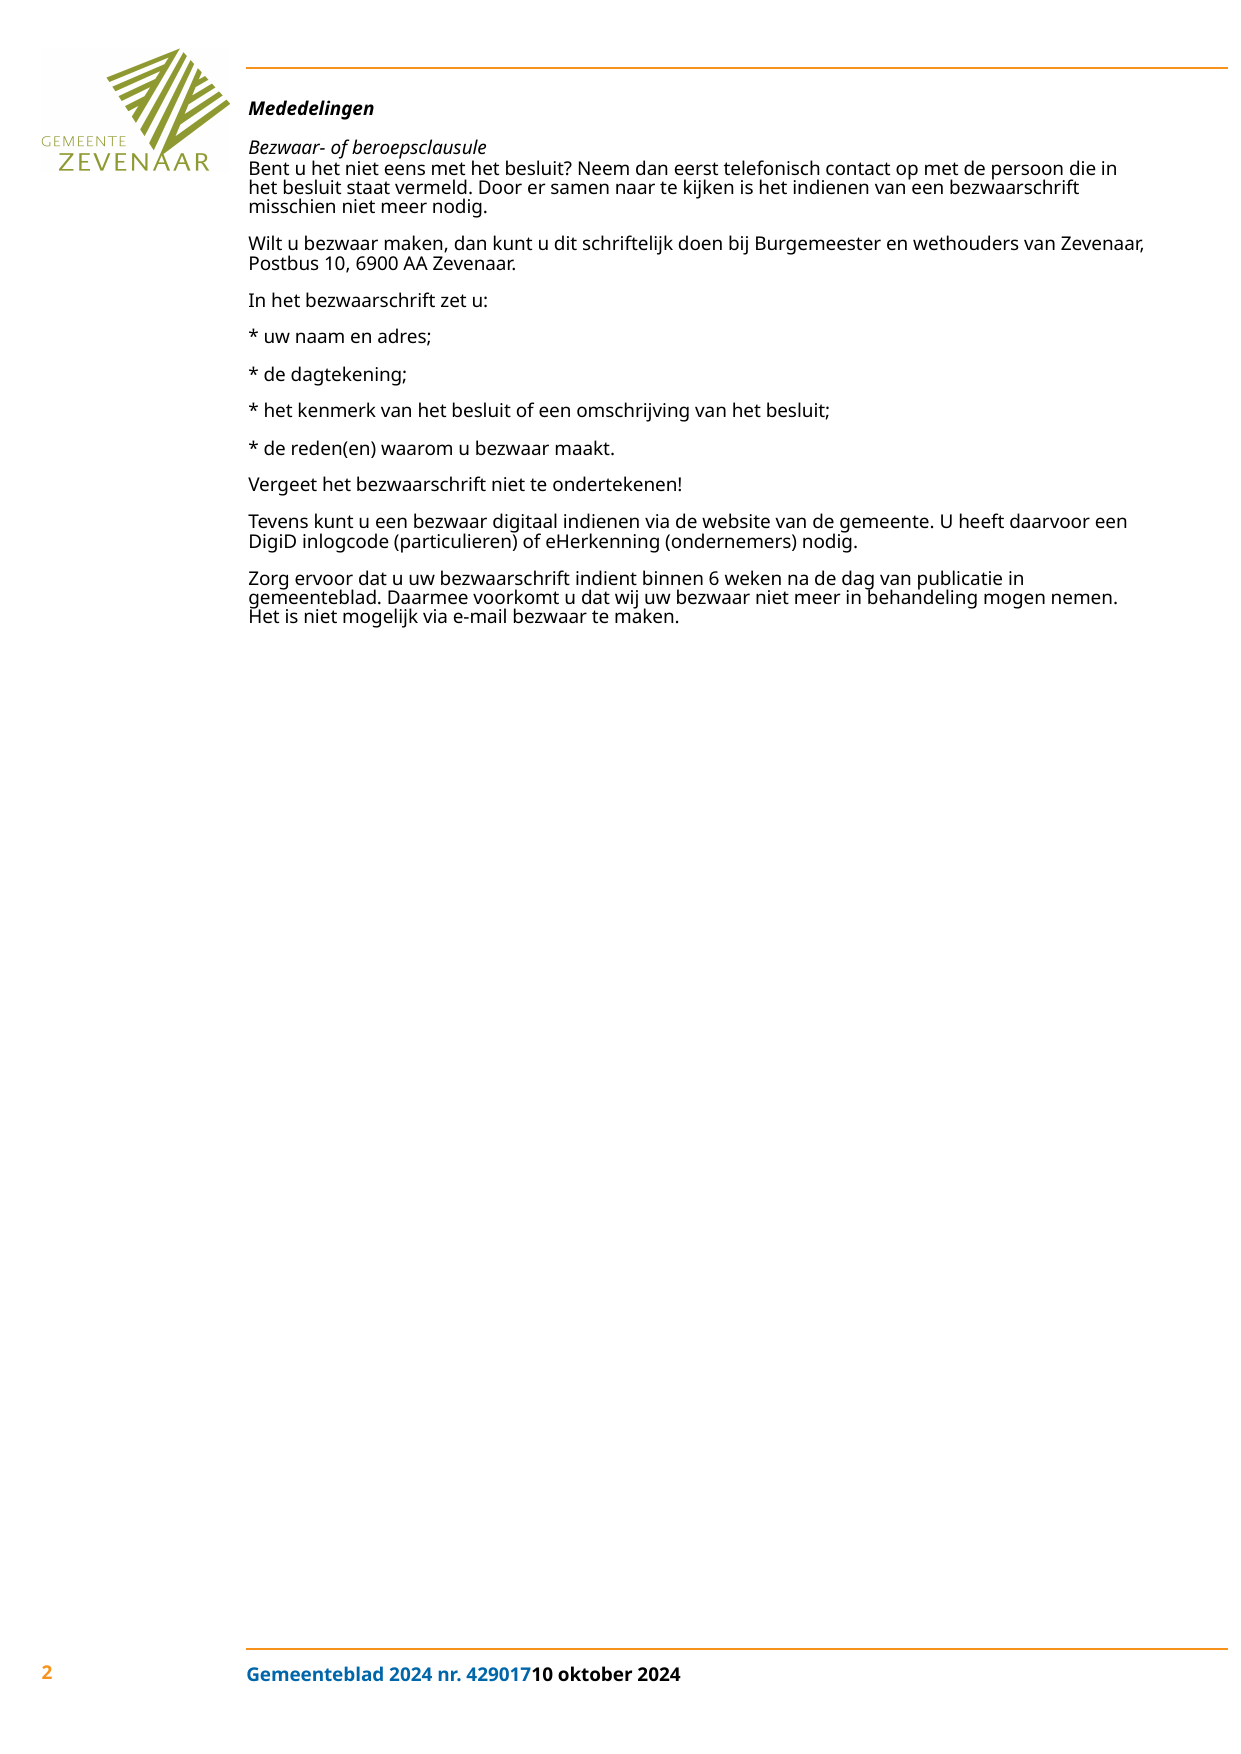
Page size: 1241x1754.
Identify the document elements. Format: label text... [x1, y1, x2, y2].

text * uw naam en adres; [248, 328, 1152, 348]
text Zorg ervoor dat u uw bezwaarschrift indient binnen 6 weken na de dag van publicatie in gemeenteblad. Daarmee voorkomt u dat wij uw bezwaar niet meer in behandeling mogen nemen. Het is niet mogelijk via e-mail bezwaar te maken. [248, 570, 1152, 627]
text * het kenmerk van het besluit of een omschrijving van het besluit; [248, 402, 1152, 422]
text Bent u het niet eens met het besluit? Neem dan eerst telefonisch contact op met de persoon die in het besluit staat vermeld. Door er samen naar te kijken is het indienen van een bezwaarschrift misschien niet meer nodig. [248, 160, 1152, 218]
text Mededelingen [248, 95, 1152, 121]
text Tevens kunt u een bezwaar digitaal indienen via de website van de gemeente. U heeft daarvoor een DigiD inlogcode (particulieren) of eHerkenning (ondernemers) nodig. [248, 513, 1152, 552]
text * de dagtekening; [248, 366, 1152, 385]
text * de reden(en) waarom u bezwaar maakt. [248, 439, 1152, 459]
text Bezwaar- of beroepsclausule [248, 134, 1152, 160]
picture [41, 47, 231, 172]
text In het bezwaarschrift zet u: [248, 292, 1152, 311]
text Wilt u bezwaar maken, dan kunt u dit schriftelijk doen bij Burgemeester en wethouders van Zevenaar, Postbus 10, 6900 AA Zevenaar. [248, 235, 1152, 274]
text Vergeet het bezwaarschrift niet te ondertekenen! [248, 476, 1152, 496]
